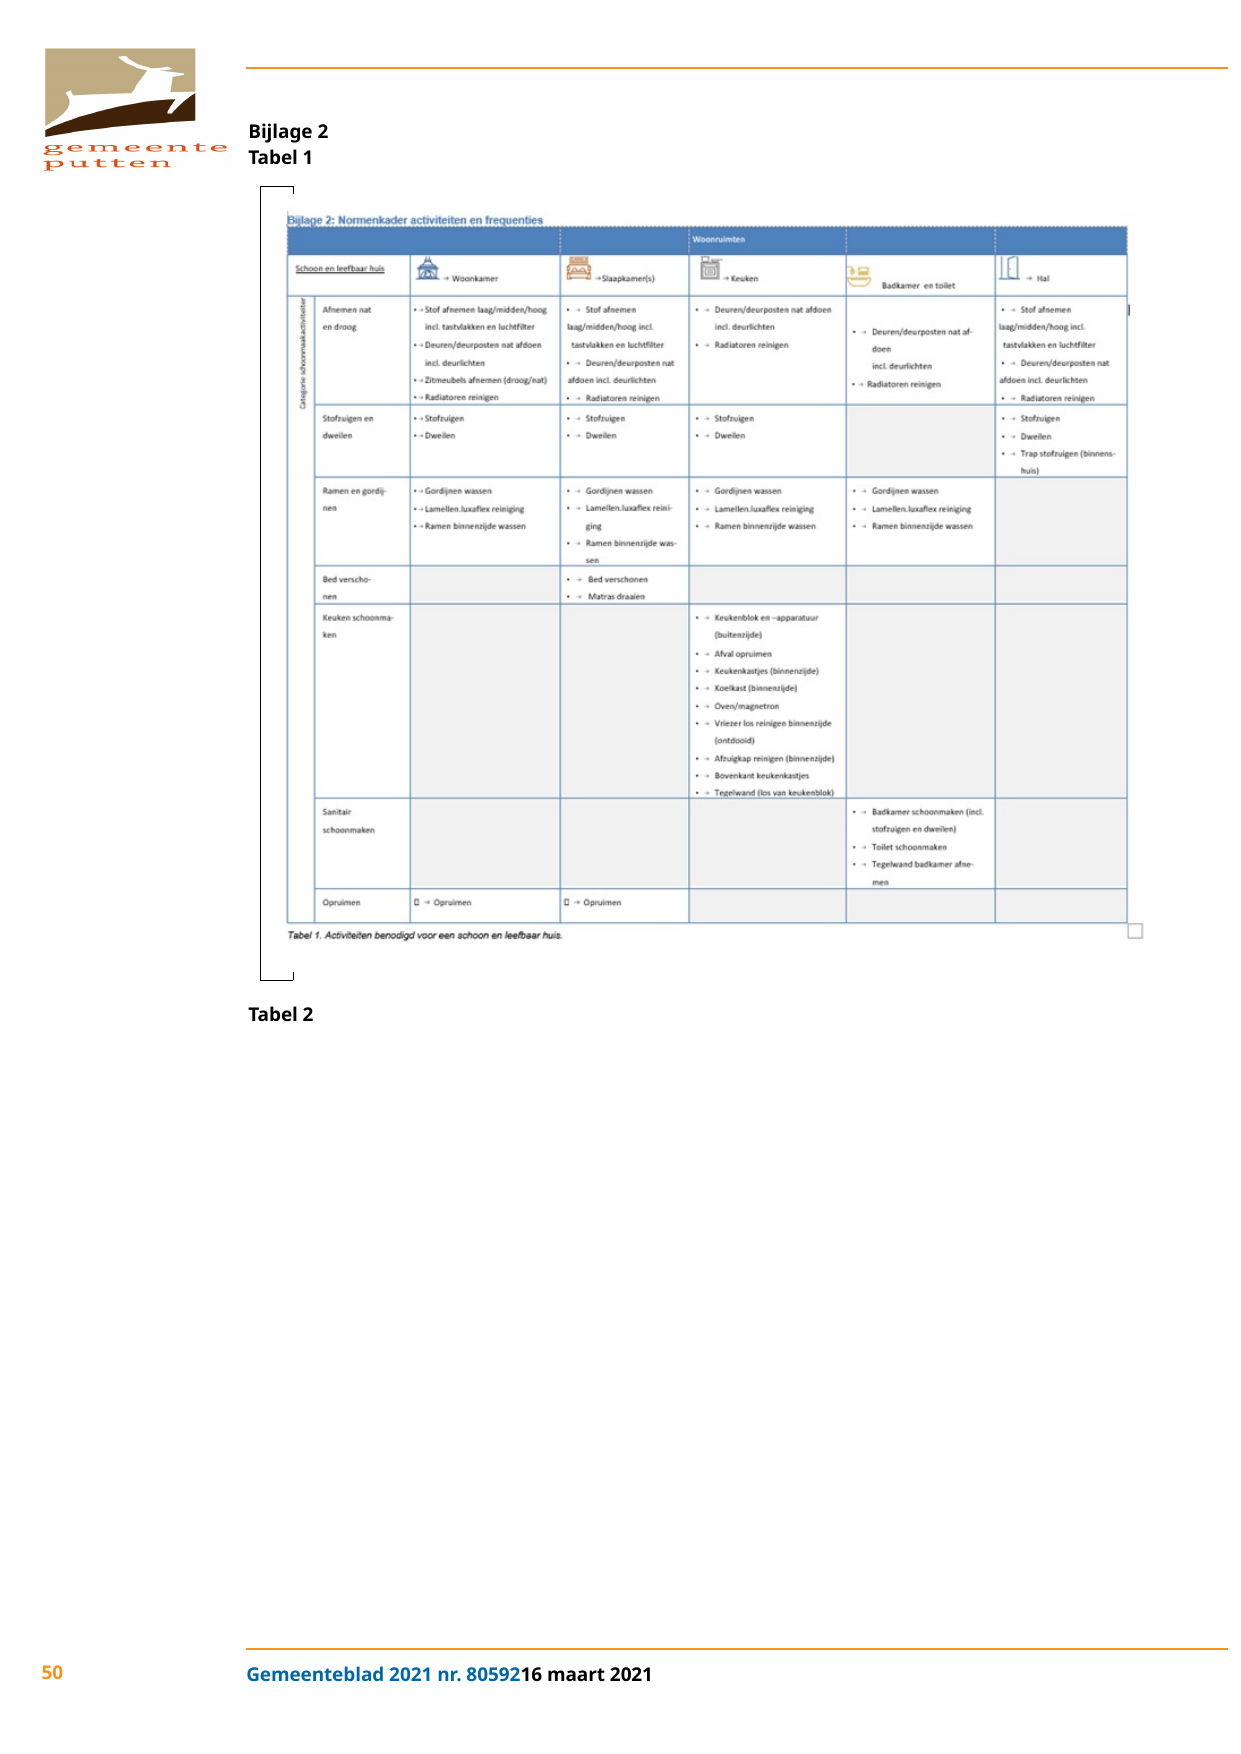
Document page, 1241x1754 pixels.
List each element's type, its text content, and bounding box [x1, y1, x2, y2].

picture [41, 47, 231, 172]
picture [268, 194, 1173, 972]
text Tabel 2 [248, 1002, 1152, 1027]
text Bijlage 2 [248, 116, 1152, 144]
text Tabel 1 [248, 144, 1152, 170]
